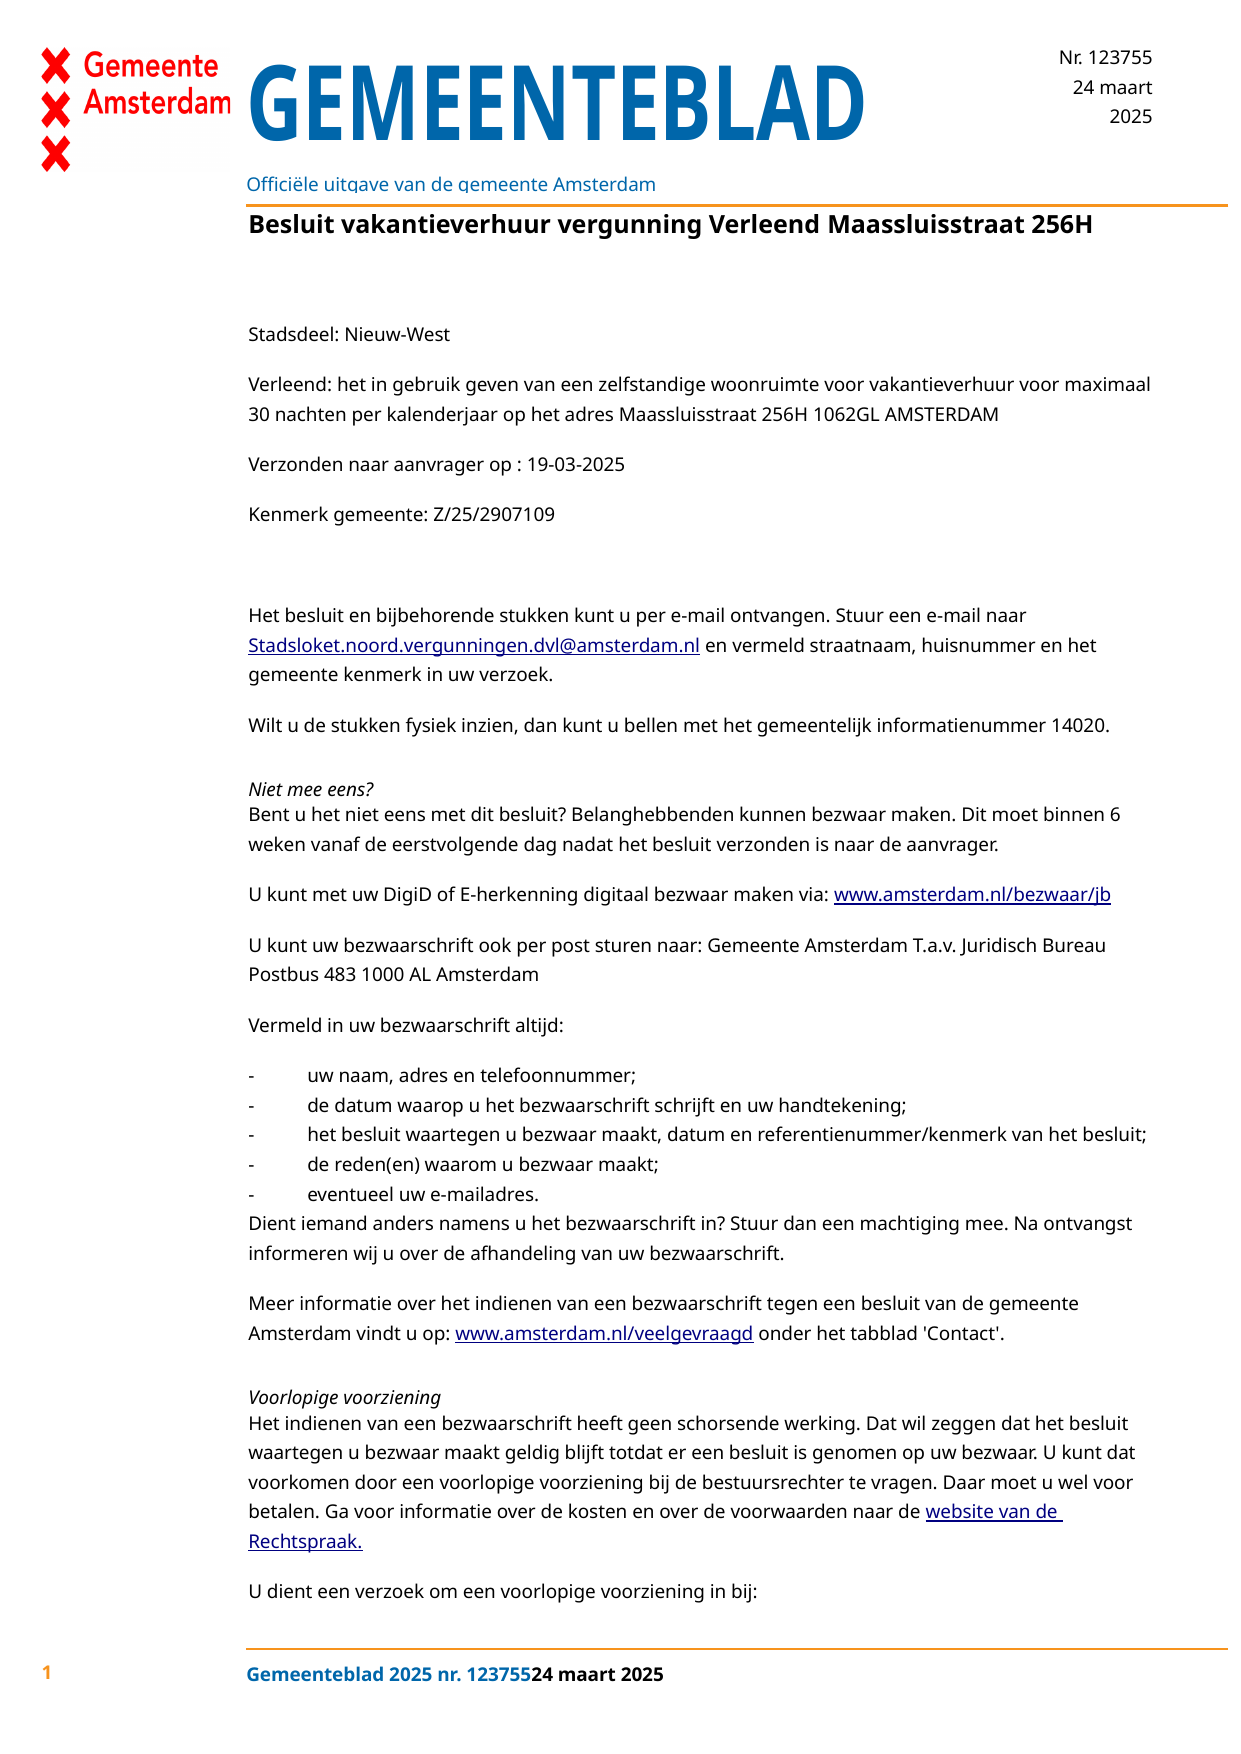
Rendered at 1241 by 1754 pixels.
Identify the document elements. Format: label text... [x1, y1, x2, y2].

text Besluit vakantieverhuur vergunning Verleend Maassluisstraat 256H [248, 207, 1152, 241]
list uw naam, adres en telefoonnummer; [248, 1062, 1152, 1088]
text Niet mee eens? [248, 776, 1152, 802]
text Het besluit en bijbehorende stukken kunt u per e-mail ontvangen. Stuur een e-mail naar Stadsloket.noord.vergunningen.dvl@amsterdam.nl en vermeld straatnaam, huisnummer en het gemeente kenmerk in uw verzoek. [248, 602, 1152, 687]
text U kunt uw bezwaarschrift ook per post sturen naar: Gemeente Amsterdam T.a.v. Juridisch Bureau Postbus 483 1000 AL Amsterdam [248, 932, 1152, 987]
text Kenmerk gemeente: Z/25/2907109 [248, 502, 1152, 527]
text Het indienen van een bezwaarschrift heeft geen schorsende werking. Dat wil zeggen dat het besluit waartegen u bezwaar maakt geldig blijft totdat er een besluit is genomen op uw bezwaar. U kunt dat voorkomen door een voorlopige voorziening bij de bestuursrechter te vragen. Daar moet u wel voor betalen. Ga voor informatie over de kosten en over de voorwaarden naar de website van de Rechtspraak. [248, 1410, 1152, 1554]
picture [41, 47, 231, 172]
list de reden(en) waarom u bezwaar maakt; [248, 1151, 1152, 1177]
text Voorlopige voorziening [248, 1384, 1152, 1410]
list de datum waarop u het bezwaarschrift schrijft en uw handtekening; [248, 1092, 1152, 1118]
text Verleend: het in gebruik geven van een zelfstandige woonruimte voor vakantieverhuur voor maximaal 30 nachten per kalenderjaar op het adres Maassluisstraat 256H 1062GL AMSTERDAM [248, 371, 1152, 426]
text Verzonden naar aanvrager op : 19-03-2025 [248, 451, 1152, 477]
text Meer informatie over het indienen van een bezwaarschrift tegen een besluit van de gemeente Amsterdam vindt u op: www.amsterdam.nl/veelgevraagd onder het tabblad 'Contact'. [248, 1290, 1152, 1346]
text Bent u het niet eens met dit besluit? Belanghebbenden kunnen bezwaar maken. Dit moet binnen 6 weken vanaf de eerstvolgende dag nadat het besluit verzonden is naar de aanvrager. [248, 802, 1152, 857]
text U kunt met uw DigiD of E-herkenning digitaal bezwaar maken via: www.amsterdam.nl/bezwaar/jb [248, 882, 1152, 907]
text Stadsdeel: Nieuw-West [248, 321, 1152, 346]
text Vermeld in uw bezwaarschrift altijd: [248, 1012, 1152, 1038]
text Wilt u de stukken fysiek inzien, dan kunt u bellen met het gemeentelijk informatienummer 14020. [248, 712, 1152, 738]
list eventueel uw e-mailadres. [248, 1181, 1152, 1207]
list het besluit waartegen u bezwaar maakt, datum en referentienummer/kenmerk van het besluit; [248, 1122, 1152, 1147]
text U dient een verzoek om een voorlopige voorziening in bij: [248, 1578, 1152, 1604]
text Dient iemand anders namens u het bezwaarschrift in? Stuur dan een machtiging mee. Na ontvangst informeren wij u over de afhandeling van uw bezwaarschrift. [248, 1210, 1152, 1266]
